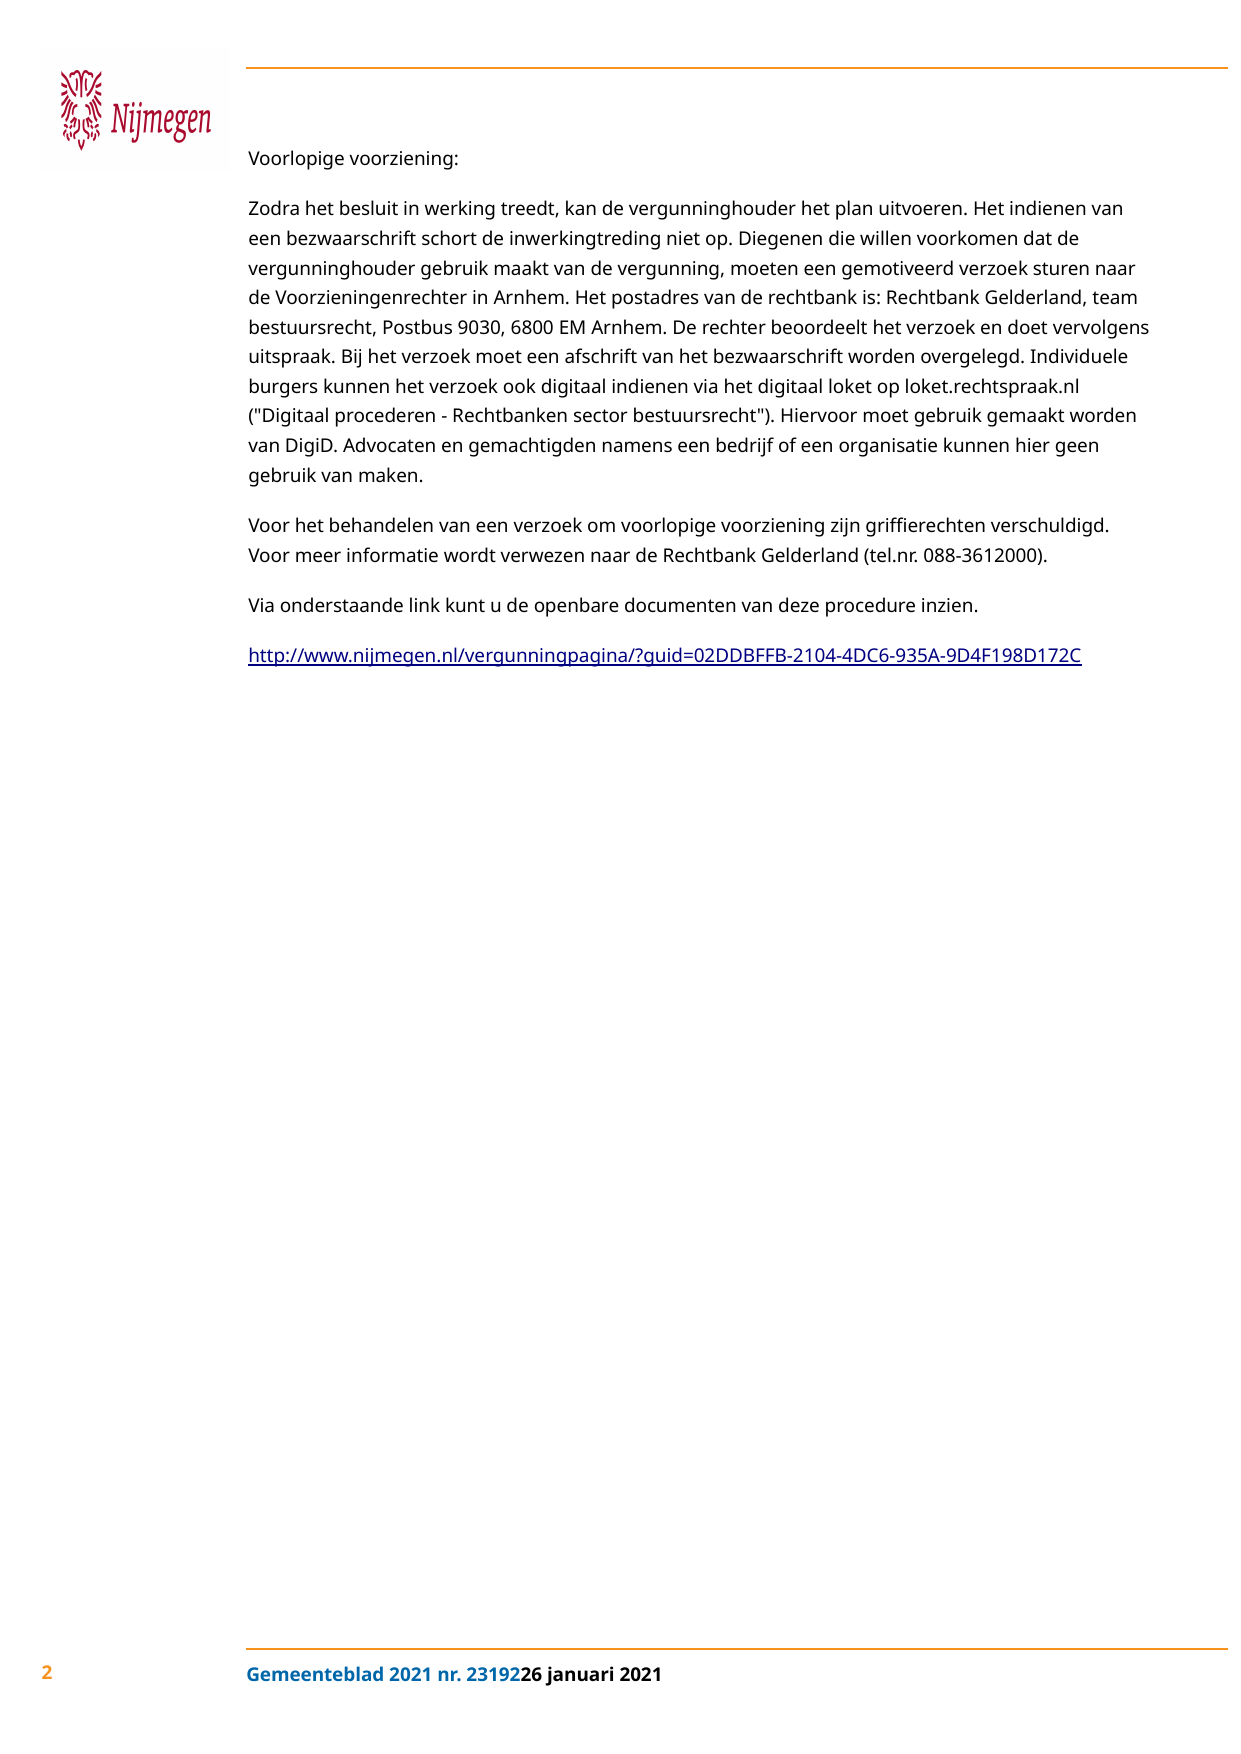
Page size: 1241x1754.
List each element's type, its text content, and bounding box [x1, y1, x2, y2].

text Via onderstaande link kunt u de openbare documenten van deze procedure inzien. [248, 592, 1152, 618]
text Voorlopige voorziening: [248, 145, 1152, 171]
text http://www.nijmegen.nl/vergunningpagina/?guid=02DDBFFB-2104-4DC6-935A-9D4F198D172C [248, 643, 1152, 668]
text Zodra het besluit in werking treedt, kan de vergunninghouder het plan uitvoeren. Het indienen van een bezwaarschrift schort de inwerkingtreding niet op. Diegenen die willen voorkomen dat de vergunninghouder gebruik maakt van de vergunning, moeten een gemotiveerd verzoek sturen naar de Voorzieningenrechter in Arnhem. Het postadres van de rechtbank is: Rechtbank Gelderland, team bestuursrecht, Postbus 9030, 6800 EM Arnhem. De rechter beoordeelt het verzoek en doet vervolgens uitspraak. Bij het verzoek moet een afschrift van het bezwaarschrift worden overgelegd. Individuele burgers kunnen het verzoek ook digitaal indienen via het digitaal loket op loket.rechtspraak.nl ("Digitaal procederen - Rechtbanken sector bestuursrecht"). Hiervoor moet gebruik gemaakt worden van DigiD. Advocaten en gemachtigden namens een bedrijf of een organisatie kunnen hier geen gebruik van maken. [248, 196, 1152, 488]
text Voor het behandelen van een verzoek om voorlopige voorziening zijn griffierechten verschuldigd. Voor meer informatie wordt verwezen naar de Rechtbank Gelderland (tel.nr. 088-3612000). [248, 512, 1152, 568]
picture [41, 47, 231, 172]
